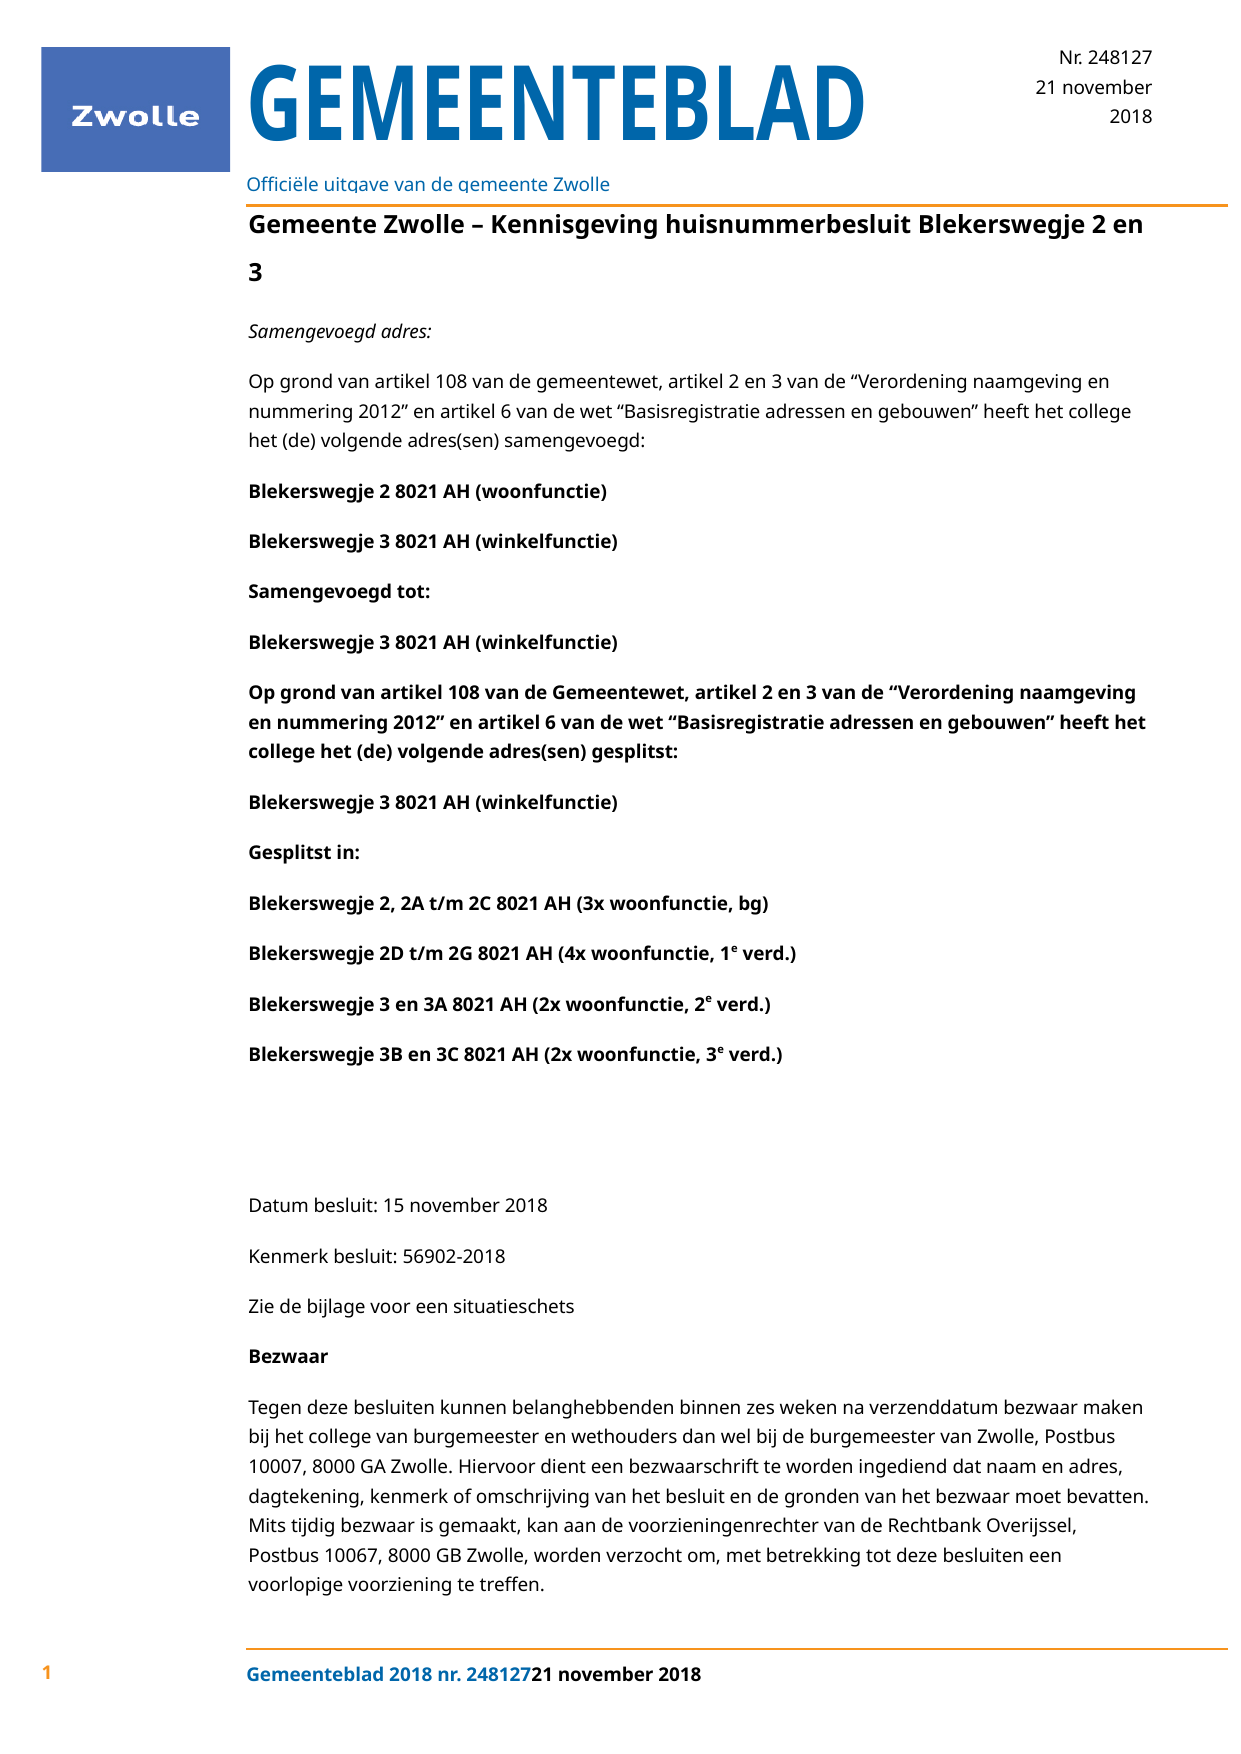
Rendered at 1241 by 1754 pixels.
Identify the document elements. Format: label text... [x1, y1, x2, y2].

text Blekerswegje 3 en 3A 8021 AH (2x woonfunctie, 2e verd.) [248, 991, 1152, 1017]
text Bezwaar [248, 1344, 1152, 1369]
text Blekerswegje 2D t/m 2G 8021 AH (4x woonfunctie, 1e verd.) [248, 940, 1152, 966]
text Op grond van artikel 108 van de gemeentewet, artikel 2 en 3 van de “Verordening naamgeving en nummering 2012” en artikel 6 van de wet “Basisregistratie adressen en gebouwen” heeft het college het (de) volgende adres(sen) samengevoegd: [248, 368, 1152, 453]
text Samengevoegd adres: [248, 318, 1152, 344]
text Gesplitst in: [248, 839, 1152, 865]
text Blekerswegje 3 8021 AH (winkelfunctie) [248, 528, 1152, 554]
text Blekerswegje 3 8021 AH (winkelfunctie) [248, 629, 1152, 655]
text Samengevoegd tot: [248, 579, 1152, 604]
text Gemeente Zwolle – Kennisgeving huisnummerbesluit Blekerswegje 2 en 3 [248, 207, 1152, 288]
text Op grond van artikel 108 van de Gemeentewet, artikel 2 en 3 van de “Verordening naamgeving en nummering 2012” en artikel 6 van de wet “Basisregistratie adressen en gebouwen” heeft het college het (de) volgende adres(sen) gesplitst: [248, 679, 1152, 764]
text Kenmerk besluit: 56902-2018 [248, 1243, 1152, 1269]
text Tegen deze besluiten kunnen belanghebbenden binnen zes weken na verzenddatum bezwaar maken bij het college van burgemeester en wethouders dan wel bij de burgemeester van Zwolle, Postbus 10007, 8000 GA Zwolle. Hiervoor dient een bezwaarschrift te worden ingediend dat naam en adres, dagtekening, kenmerk of omschrijving van het besluit en de gronden van het bezwaar moet bevatten. Mits tijdig bezwaar is gemaakt, kan aan de voorzieningenrechter van de Rechtbank Overijssel, Postbus 10067, 8000 GB Zwolle, worden verzocht om, met betrekking tot deze besluiten een voorlopige voorziening te treffen. [248, 1394, 1152, 1597]
text Blekerswegje 2, 2A t/m 2C 8021 AH (3x woonfunctie, bg) [248, 890, 1152, 916]
picture [41, 47, 231, 172]
text Blekerswegje 2 8021 AH (woonfunctie) [248, 478, 1152, 504]
text Zie de bijlage voor een situatieschets [248, 1293, 1152, 1319]
text Blekerswegje 3 8021 AH (winkelfunctie) [248, 789, 1152, 815]
text Datum besluit: 15 november 2018 [248, 1192, 1152, 1218]
text Blekerswegje 3B en 3C 8021 AH (2x woonfunctie, 3e verd.) [248, 1041, 1152, 1067]
